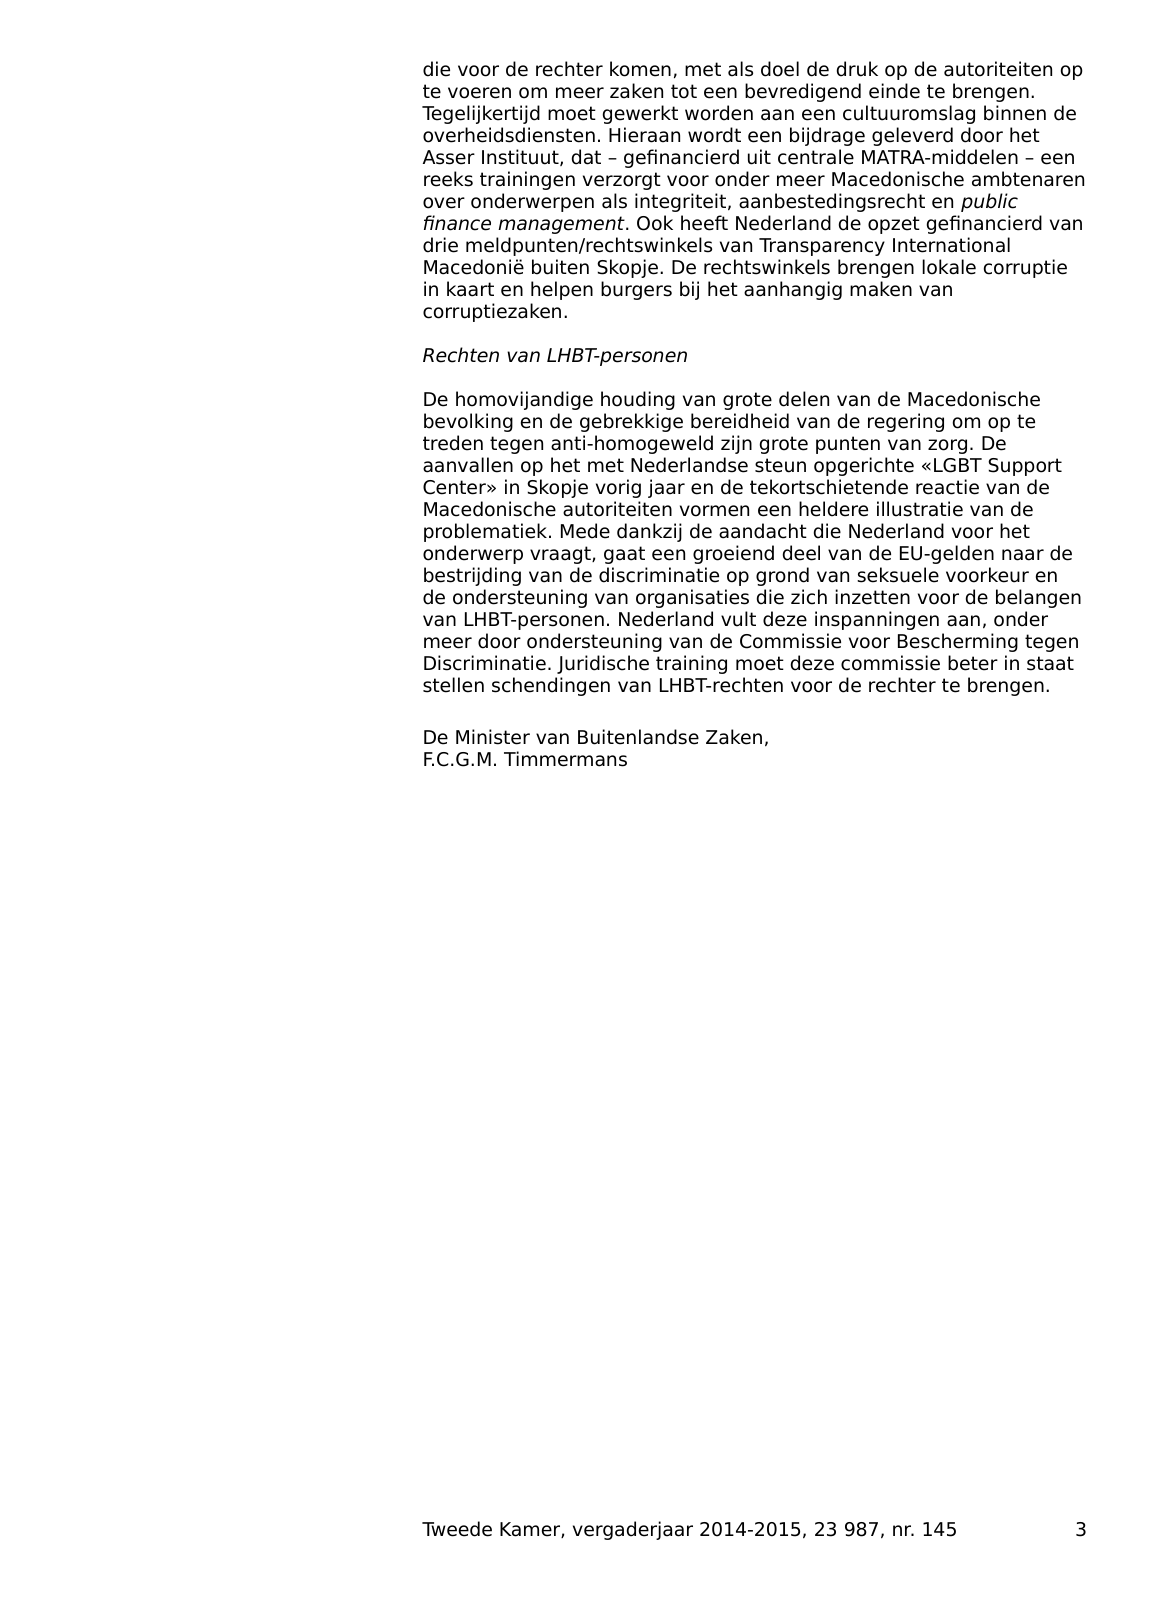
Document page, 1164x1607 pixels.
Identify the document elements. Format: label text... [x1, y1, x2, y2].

text die voor de rechter komen, met als doel de druk op de autoriteiten op te voeren om meer zaken tot een bevredigend einde te brengen. Tegelijkertijd moet gewerkt worden aan een cultuuromslag binnen de overheidsdiensten. Hieraan wordt een bijdrage geleverd door het Asser Instituut, dat – gefinancierd uit centrale MATRA-middelen – een reeks trainingen verzorgt voor onder meer Macedonische ambtenaren over onderwerpen als integriteit, aanbestedingsrecht en public finance management. Ook heeft Nederland de opzet gefinancierd van drie meldpunten/rechtswinkels van Transparency International Macedonië buiten Skopje. De rechtswinkels brengen lokale corruptie in kaart en helpen burgers bij het aanhangig maken van corruptiezaken. [422, 59, 1087, 323]
text De homovijandige houding van grote delen van de Macedonische bevolking en de gebrekkige bereidheid van de regering om op te treden tegen anti-homogeweld zijn grote punten van zorg. De aanvallen op het met Nederlandse steun opgerichte «LGBT Support Center» in Skopje vorig jaar en de tekortschietende reactie van de Macedonische autoriteiten vormen een heldere illustratie van de problematiek. Mede dankzij de aandacht die Nederland voor het onderwerp vraagt, gaat een groeiend deel van de EU-gelden naar de bestrijding van de discriminatie op grond van seksuele voorkeur en de ondersteuning van organisaties die zich inzetten voor de belangen van LHBT-personen. Nederland vult deze inspanningen aan, onder meer door ondersteuning van de Commissie voor Bescherming tegen Discriminatie. Juridische training moet deze commissie beter in staat stellen schendingen van LHBT-rechten voor de rechter te brengen. [422, 389, 1087, 697]
text De Minister van Buitenlandse Zaken, F.C.G.M. Timmermans [422, 727, 1087, 771]
subtitle Rechten van LHBT-personen [422, 345, 1087, 367]
